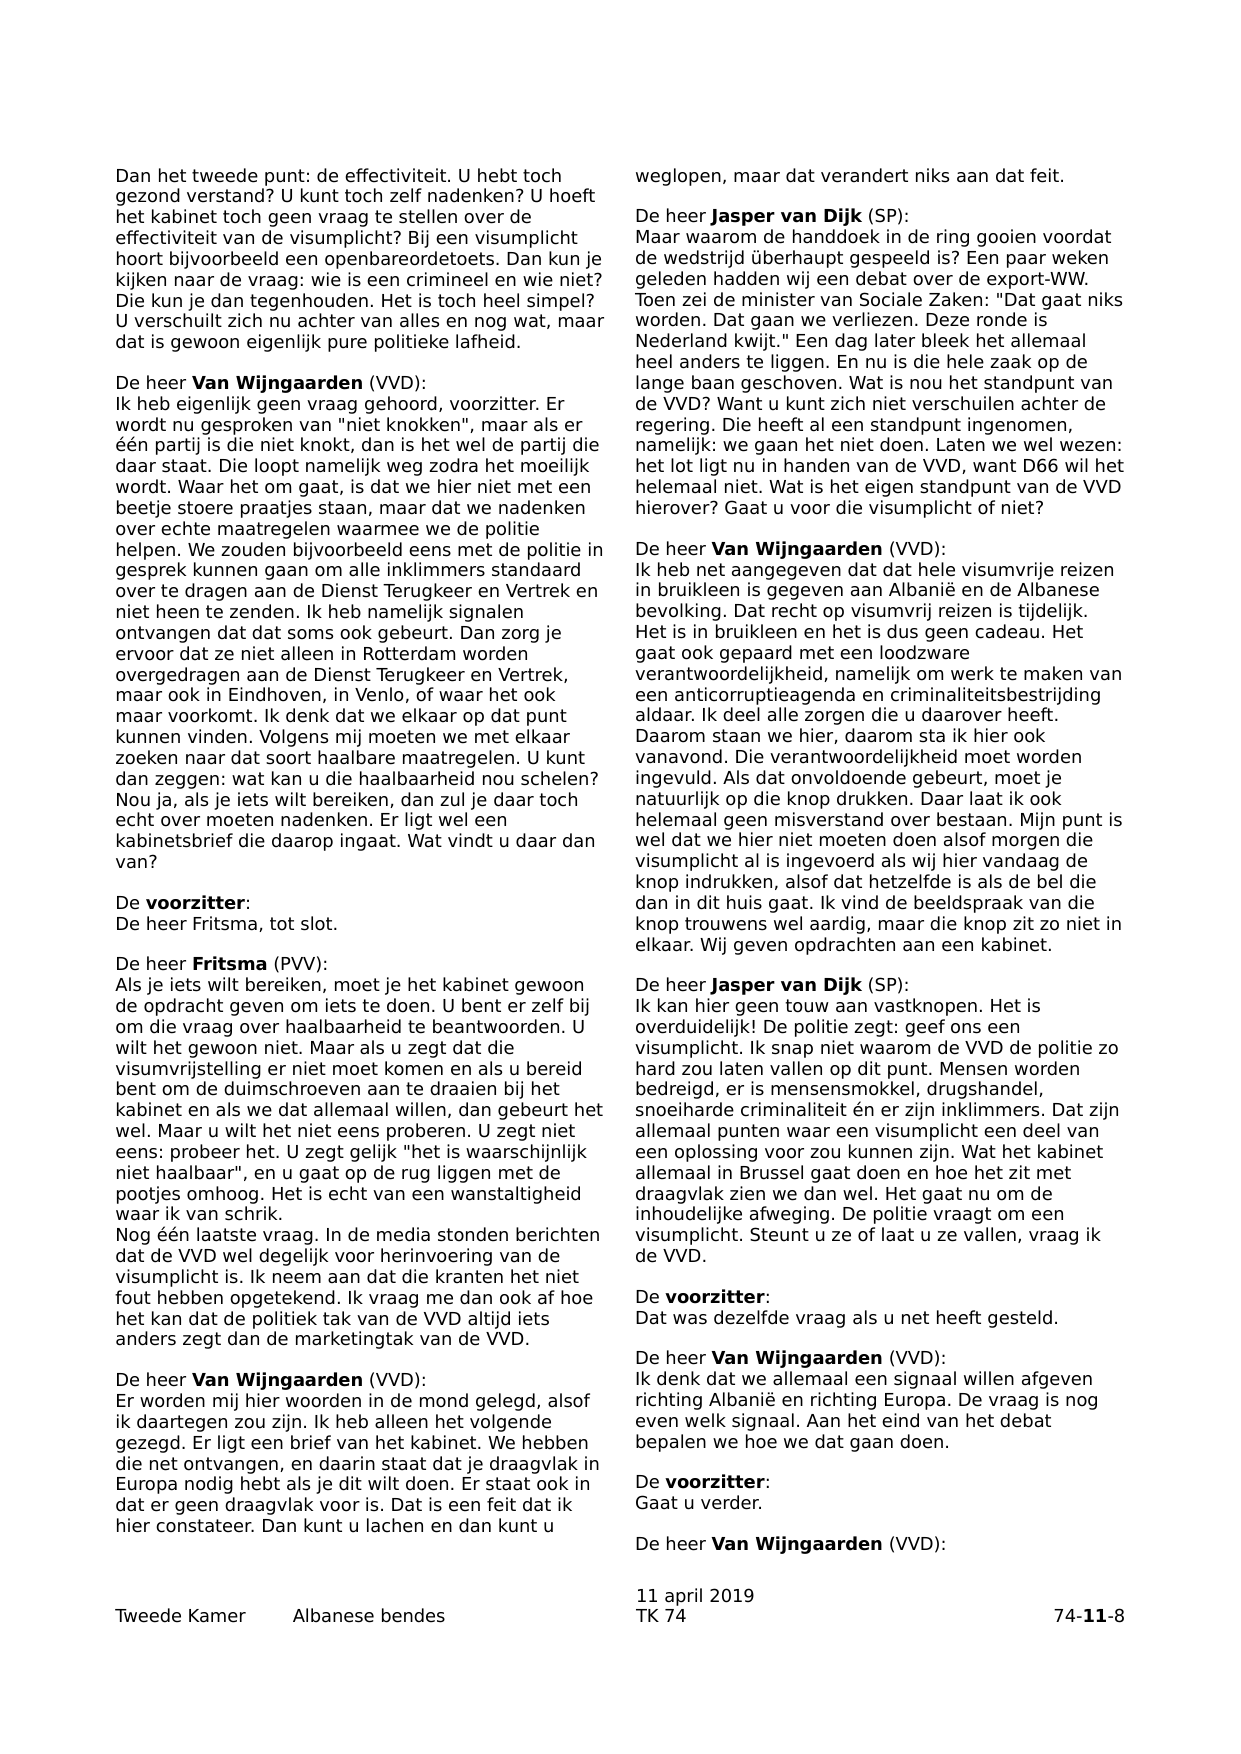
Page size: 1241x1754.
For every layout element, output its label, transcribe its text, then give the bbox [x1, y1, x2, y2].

text De heer Van Wijngaarden (VVD): [635, 1534, 1125, 1554]
text De voorzitter: [635, 1287, 1125, 1307]
text De heer Fritsma (PVV): [115, 954, 605, 975]
text De heer Van Wijngaarden (VVD): [115, 373, 605, 393]
text Gaat u verder. [635, 1493, 1125, 1514]
text Nog één laatste vraag. In de media stonden berichten dat de VVD wel degelijk voor herinvoering van de visumplicht is. Ik neem aan dat die kranten het niet fout hebben opgetekend. Ik vraag me dan ook af hoe het kan dat de politiek tak van de VVD altijd iets anders zegt dan de marketingtak van de VVD. [115, 1225, 605, 1350]
text Als je iets wilt bereiken, moet je het kabinet gewoon de opdracht geven om iets te doen. U bent er zelf bij om die vraag over haalbaarheid te beantwoorden. U wilt het gewoon niet. Maar als u zegt dat die visumvrijstelling er niet moet komen en als u bereid bent om de duimschroeven aan te draaien bij het kabinet en als we dat allemaal willen, dan gebeurt het wel. Maar u wilt het niet eens proberen. U zegt niet eens: probeer het. U zegt gelijk "het is waarschijnlijk niet haalbaar", en u gaat op de rug liggen met de pootjes omhoog. Het is echt van een wanstaltigheid waar ik van schrik. [115, 975, 605, 1225]
text De heer Fritsma, tot slot. [115, 913, 605, 934]
text Ik kan hier geen touw aan vastknopen. Het is overduidelijk! De politie zegt: geef ons een visumplicht. Ik snap niet waarom de VVD de politie zo hard zou laten vallen op dit punt. Mensen worden bedreigd, er is mensensmokkel, drugshandel, snoeiharde criminaliteit én er zijn inklimmers. Dat zijn allemaal punten waar een visumplicht een deel van een oplossing voor zou kunnen zijn. Wat het kabinet allemaal in Brussel gaat doen en hoe het zit met draagvlak zien we dan wel. Het gaat nu om de inhoudelijke afweging. De politie vraagt om een visumplicht. Steunt u ze of laat u ze vallen, vraag ik de VVD. [635, 996, 1125, 1267]
text De heer Jasper van Dijk (SP): [635, 206, 1125, 227]
text De heer Van Wijngaarden (VVD): [635, 538, 1125, 559]
text De heer Van Wijngaarden (VVD): [635, 1348, 1125, 1369]
text Dat was dezelfde vraag als u net heeft gesteld. [635, 1307, 1125, 1328]
text weglopen, maar dat verandert niks aan dat feit. [635, 165, 1125, 186]
text Maar waarom de handdoek in de ring gooien voordat de wedstrijd überhaupt gespeeld is? Een paar weken geleden hadden wij een debat over de export-WW. Toen zei de minister van Sociale Zaken: "Dat gaat niks worden. Dat gaan we verliezen. Deze ronde is Nederland kwijt." Een dag later bleek het allemaal heel anders te liggen. En nu is die hele zaak op de lange baan geschoven. Wat is nou het standpunt van de VVD? Want u kunt zich niet verschuilen achter de regering. Die heeft al een standpunt ingenomen, namelijk: we gaan het niet doen. Laten we wel wezen: het lot ligt nu in handen van de VVD, want D66 wil het helemaal niet. Wat is het eigen standpunt van de VVD hierover? Gaat u voor die visumplicht of niet? [635, 227, 1125, 518]
text Ik heb net aangegeven dat dat hele visumvrije reizen in bruikleen is gegeven aan Albanië en de Albanese bevolking. Dat recht op visumvrij reizen is tijdelijk. Het is in bruikleen en het is dus geen cadeau. Het gaat ook gepaard met een loodzware verantwoordelijkheid, namelijk om werk te maken van een anticorruptieagenda en criminaliteitsbestrijding aldaar. Ik deel alle zorgen die u daarover heeft. Daarom staan we hier, daarom sta ik hier ook vanavond. Die verantwoordelijkheid moet worden ingevuld. Als dat onvoldoende gebeurt, moet je natuurlijk op die knop drukken. Daar laat ik ook helemaal geen misverstand over bestaan. Mijn punt is wel dat we hier niet moeten doen alsof morgen die visumplicht al is ingevoerd als wij hier vandaag de knop indrukken, alsof dat hetzelfde is als de bel die dan in dit huis gaat. Ik vind de beeldspraak van die knop trouwens wel aardig, maar die knop zit zo niet in elkaar. Wij geven opdrachten aan een kabinet. [635, 559, 1125, 955]
text Dan het tweede punt: de effectiviteit. U hebt toch gezond verstand? U kunt toch zelf nadenken? U hoeft het kabinet toch geen vraag te stellen over de effectiviteit van de visumplicht? Bij een visumplicht hoort bijvoorbeeld een openbareordetoets. Dan kun je kijken naar de vraag: wie is een crimineel en wie niet? Die kun je dan tegenhouden. Het is toch heel simpel? U verschuilt zich nu achter van alles en nog wat, maar dat is gewoon eigenlijk pure politieke lafheid. [115, 165, 605, 353]
text Er worden mij hier woorden in de mond gelegd, alsof ik daartegen zou zijn. Ik heb alleen het volgende gezegd. Er ligt een brief van het kabinet. We hebben die net ontvangen, en daarin staat dat je draagvlak in Europa nodig hebt als je dit wilt doen. Er staat ook in dat er geen draagvlak voor is. Dat is een feit dat ik hier constateer. Dan kunt u lachen en dan kunt u [115, 1391, 605, 1537]
text De heer Van Wijngaarden (VVD): [115, 1370, 605, 1391]
text Ik heb eigenlijk geen vraag gehoord, voorzitter. Er wordt nu gesproken van "niet knokken", maar als er één partij is die niet knokt, dan is het wel de partij die daar staat. Die loopt namelijk weg zodra het moeilijk wordt. Waar het om gaat, is dat we hier niet met een beetje stoere praatjes staan, maar dat we nadenken over echte maatregelen waarmee we de politie helpen. We zouden bijvoorbeeld eens met de politie in gesprek kunnen gaan om alle inklimmers standaard over te dragen aan de Dienst Terugkeer en Vertrek en niet heen te zenden. Ik heb namelijk signalen ontvangen dat dat soms ook gebeurt. Dan zorg je ervoor dat ze niet alleen in Rotterdam worden overgedragen aan de Dienst Terugkeer en Vertrek, maar ook in Eindhoven, in Venlo, of waar het ook maar voorkomt. Ik denk dat we elkaar op dat punt kunnen vinden. Volgens mij moeten we met elkaar zoeken naar dat soort haalbare maatregelen. U kunt dan zeggen: wat kan u die haalbaarheid nou schelen? Nou ja, als je iets wilt bereiken, dan zul je daar toch echt over moeten nadenken. Er ligt wel een kabinetsbrief die daarop ingaat. Wat vindt u daar dan van? [115, 393, 605, 873]
text De voorzitter: [115, 893, 605, 913]
text De voorzitter: [635, 1472, 1125, 1493]
text De heer Jasper van Dijk (SP): [635, 975, 1125, 996]
text Ik denk dat we allemaal een signaal willen afgeven richting Albanië en richting Europa. De vraag is nog even welk signaal. Aan het eind van het debat bepalen we hoe we dat gaan doen. [635, 1369, 1125, 1452]
